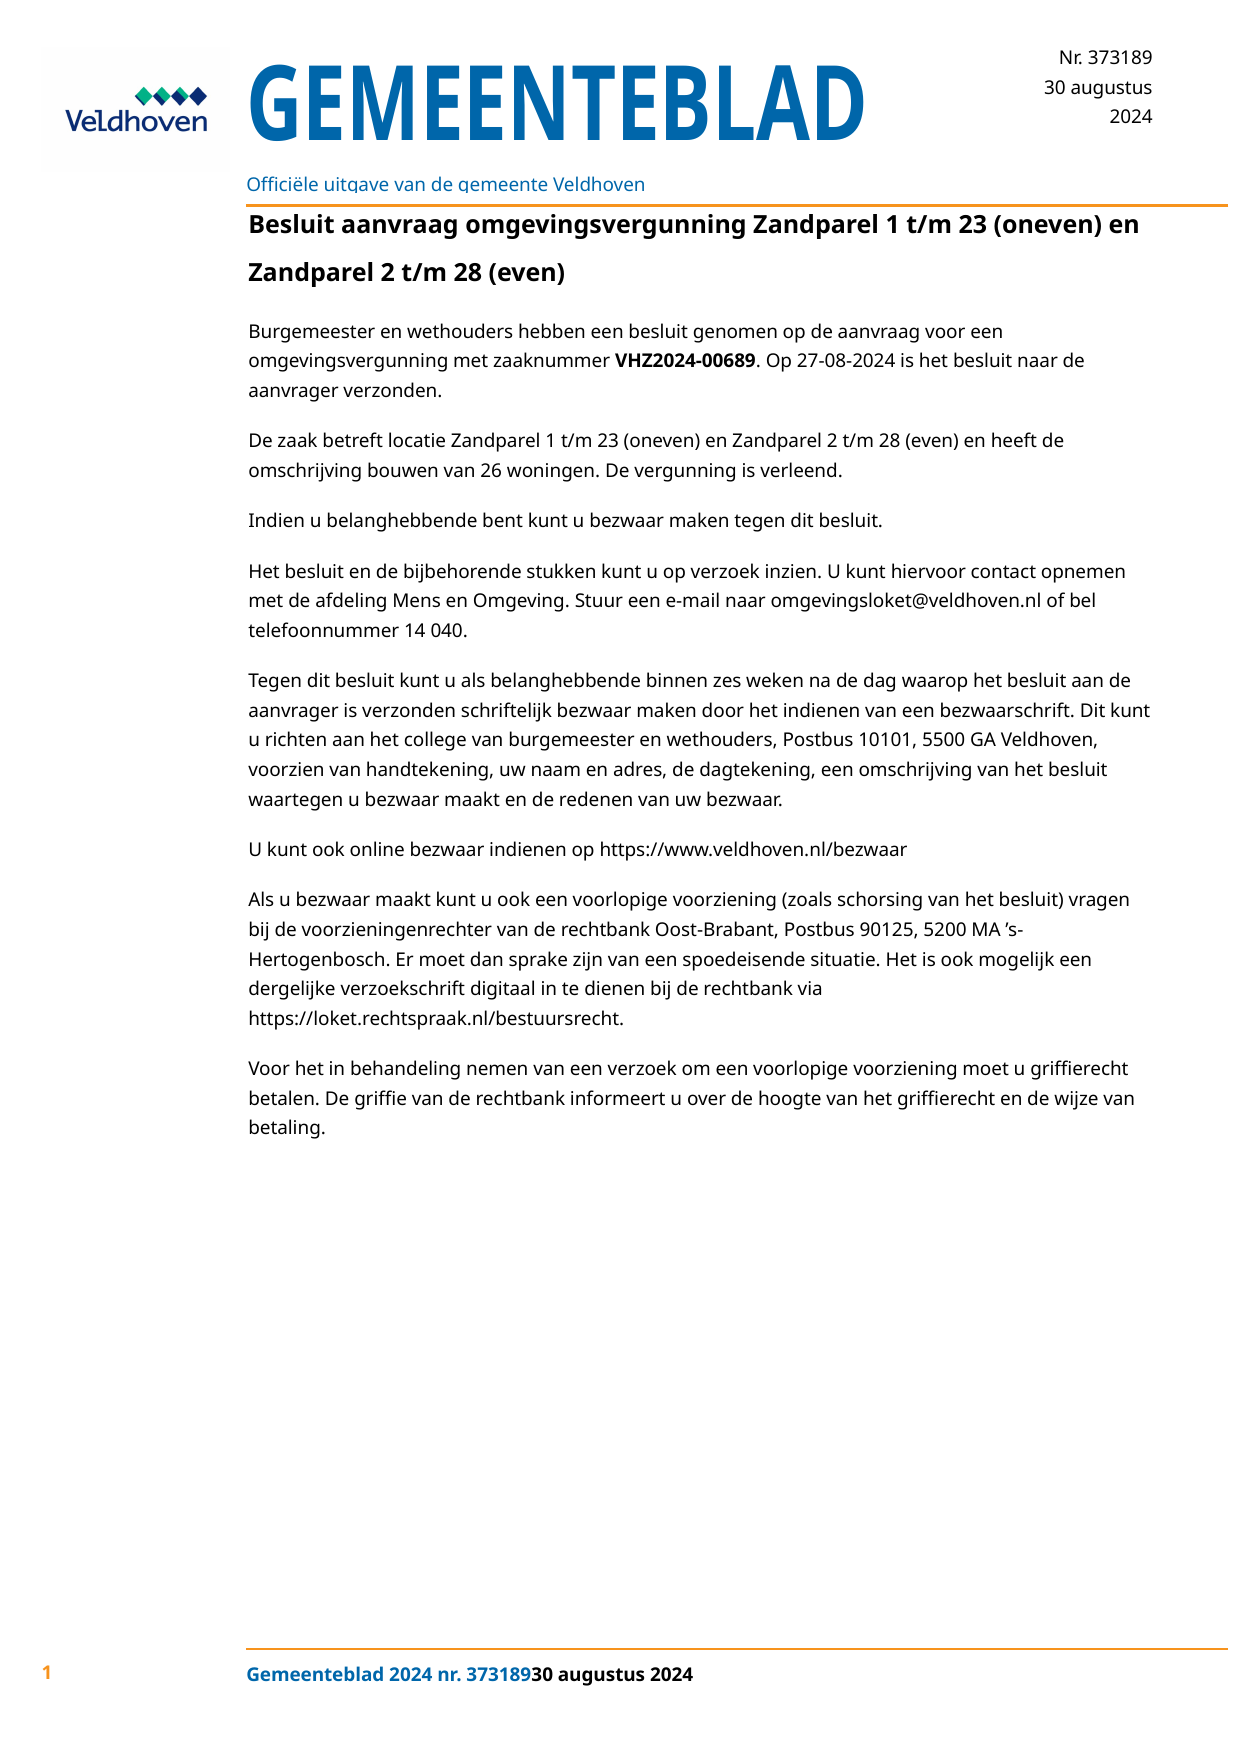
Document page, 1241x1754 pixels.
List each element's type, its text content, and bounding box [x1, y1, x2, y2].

text Voor het in behandeling nemen van een verzoek om een voorlopige voorziening moet u griffierecht betalen. De griffie van de rechtbank informeert u over de hoogte van het griffierecht en de wijze van betaling. [248, 1055, 1152, 1140]
text De zaak betreft locatie Zandparel 1 t/m 23 (oneven) en Zandparel 2 t/m 28 (even) en heeft de omschrijving bouwen van 26 woningen. De vergunning is verleend. [248, 427, 1152, 483]
text Tegen dit besluit kunt u als belanghebbende binnen zes weken na de dag waarop het besluit aan de aanvrager is verzonden schriftelijk bezwaar maken door het indienen van een bezwaarschrift. Dit kunt u richten aan het college van burgemeester en wethouders, Postbus 10101, 5500 GA Veldhoven, voorzien van handtekening, uw naam en adres, de dagtekening, een omschrijving van het besluit waartegen u bezwaar maakt en de redenen van uw bezwaar. [248, 667, 1152, 812]
text U kunt ook online bezwaar indienen op https://www.veldhoven.nl/bezwaar [248, 836, 1152, 862]
picture [41, 47, 231, 172]
text Burgemeester en wethouders hebben een besluit genomen op de aanvraag voor een omgevingsvergunning met zaaknummer VHZ2024-00689. Op 27-08-2024 is het besluit naar de aanvrager verzonden. [248, 318, 1152, 403]
text Als u bezwaar maakt kunt u ook een voorlopige voorziening (zoals schorsing van het besluit) vragen bij de voorzieningenrechter van de rechtbank Oost-Brabant, Postbus 90125, 5200 MA ’s-Hertogenbosch. Er moet dan sprake zijn van een spoedeisende situatie. Het is ook mogelijk een dergelijke verzoekschrift digitaal in te dienen bij de rechtbank via https://loket.rechtspraak.nl/bestuursrecht. [248, 887, 1152, 1031]
text Het besluit en de bijbehorende stukken kunt u op verzoek inzien. U kunt hiervoor contact opnemen met de afdeling Mens en Omgeving. Stuur een e-mail naar omgevingsloket@veldhoven.nl of bel telefoonnummer 14 040. [248, 558, 1152, 643]
text Besluit aanvraag omgevingsvergunning Zandparel 1 t/m 23 (oneven) en Zandparel 2 t/m 28 (even) [248, 207, 1152, 288]
text Indien u belanghebbende bent kunt u bezwaar maken tegen dit besluit. [248, 507, 1152, 533]
